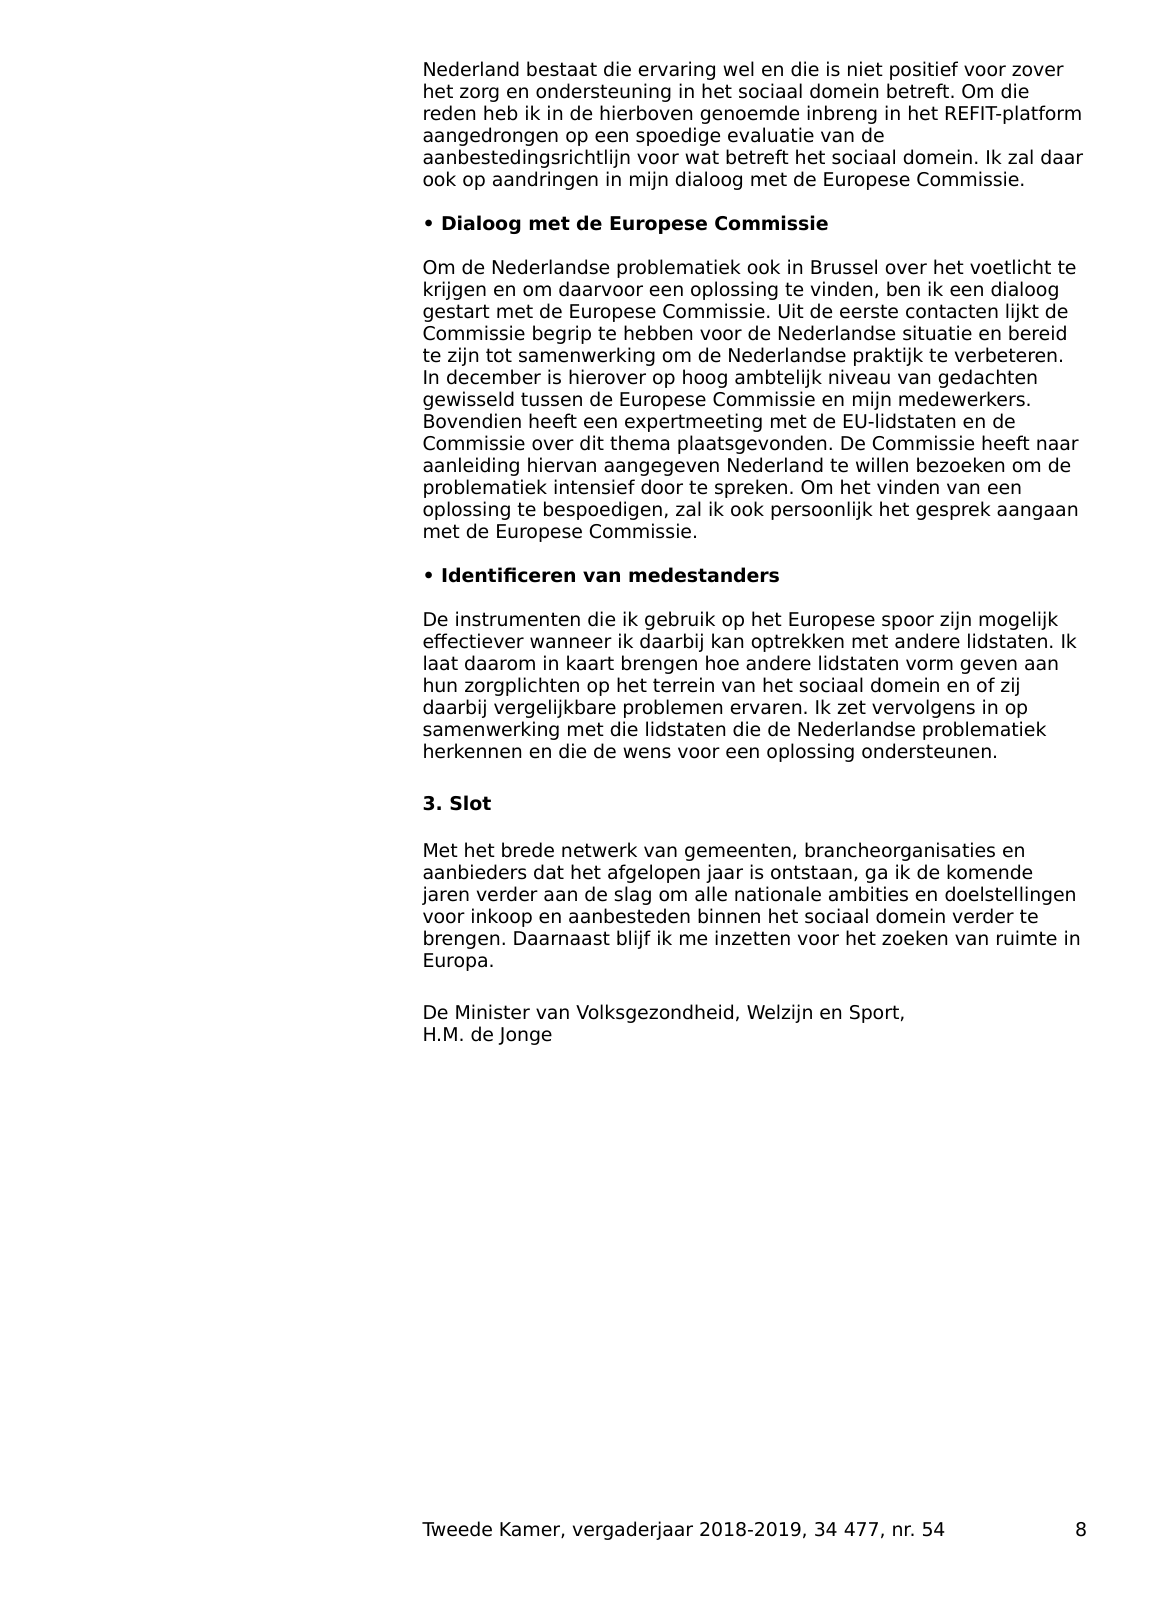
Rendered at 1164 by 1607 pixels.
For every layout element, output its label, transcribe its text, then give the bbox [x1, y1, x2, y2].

subtitle 3. Slot [422, 793, 1087, 815]
text Om de Nederlandse problematiek ook in Brussel over het voetlicht te krijgen en om daarvoor een oplossing te vinden, ben ik een dialoog gestart met de Europese Commissie. Uit de eerste contacten lijkt de Commissie begrip te hebben voor de Nederlandse situatie en bereid te zijn tot samenwerking om de Nederlandse praktijk te verbeteren. In december is hierover op hoog ambtelijk niveau van gedachten gewisseld tussen de Europese Commissie en mijn medewerkers. Bovendien heeft een expertmeeting met de EU-lidstaten en de Commissie over dit thema plaatsgevonden. De Commissie heeft naar aanleiding hiervan aangegeven Nederland te willen bezoeken om de problematiek intensief door te spreken. Om het vinden van een oplossing te bespoedigen, zal ik ook persoonlijk het gesprek aangaan met de Europese Commissie. [422, 257, 1087, 543]
text De Minister van Volksgezondheid, Welzijn en Sport, H.M. de Jonge [422, 1002, 1087, 1046]
text Met het brede netwerk van gemeenten, brancheorganisaties en aanbieders dat het afgelopen jaar is ontstaan, ga ik de komende jaren verder aan de slag om alle nationale ambities en doelstellingen voor inkoop en aanbesteden binnen het sociaal domein verder te brengen. Daarnaast blijf ik me inzetten voor het zoeken van ruimte in Europa. [422, 840, 1087, 972]
text De instrumenten die ik gebruik op het Europese spoor zijn mogelijk effectiever wanneer ik daarbij kan optrekken met andere lidstaten. Ik laat daarom in kaart brengen hoe andere lidstaten vorm geven aan hun zorgplichten op het terrein van het sociaal domein en of zij daarbij vergelijkbare problemen ervaren. Ik zet vervolgens in op samenwerking met die lidstaten die de Nederlandse problematiek herkennen en die de wens voor een oplossing ondersteunen. [422, 609, 1087, 763]
subtitle • Identificeren van medestanders [422, 565, 1087, 587]
text Nederland bestaat die ervaring wel en die is niet positief voor zover het zorg en ondersteuning in het sociaal domein betreft. Om die reden heb ik in de hierboven genoemde inbreng in het REFIT-platform aangedrongen op een spoedige evaluatie van de aanbestedingsrichtlijn voor wat betreft het sociaal domein. Ik zal daar ook op aandringen in mijn dialoog met de Europese Commissie. [422, 59, 1087, 191]
subtitle • Dialoog met de Europese Commissie [422, 213, 1087, 235]
